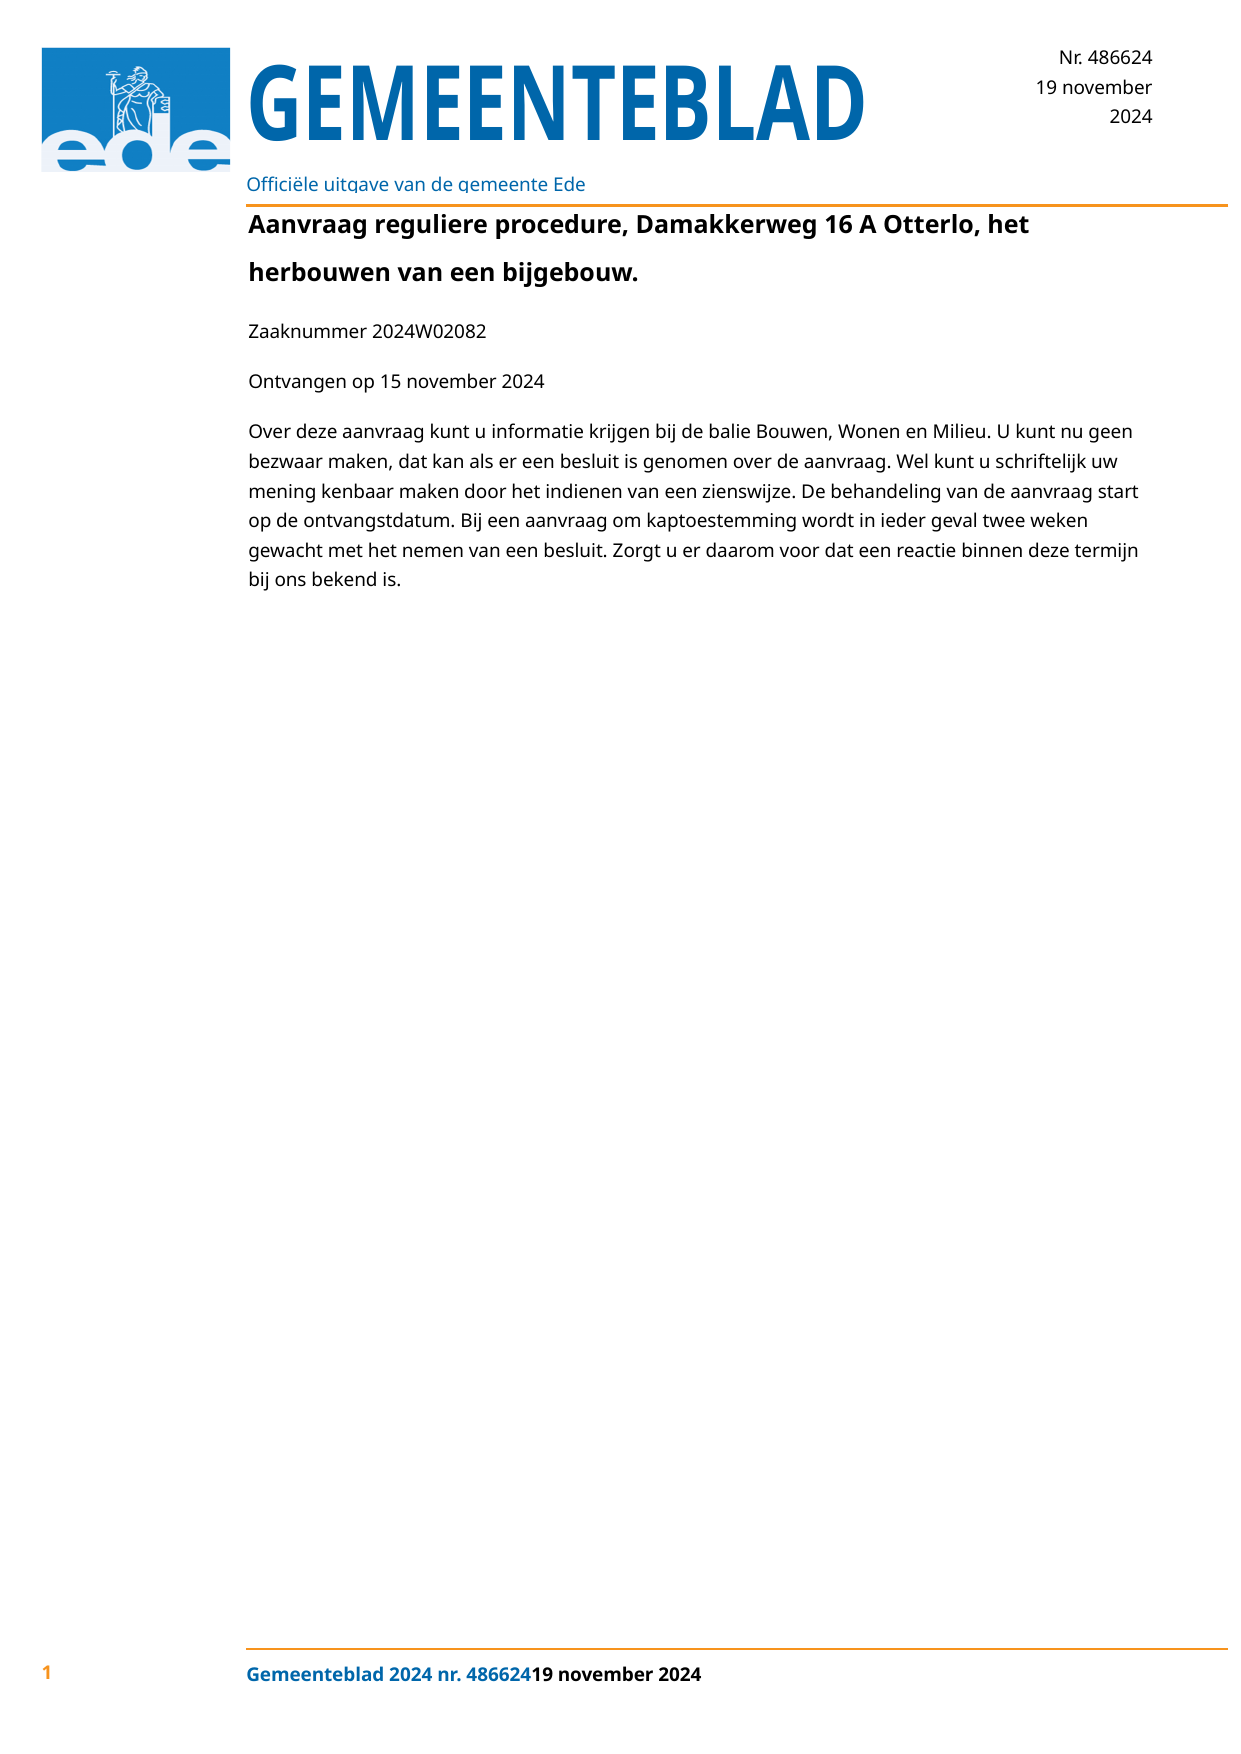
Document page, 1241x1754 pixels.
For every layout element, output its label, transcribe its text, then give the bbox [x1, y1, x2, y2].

text Ontvangen op 15 november 2024 [248, 368, 1152, 394]
text Aanvraag reguliere procedure, Damakkerweg 16 A Otterlo, het herbouwen van een bijgebouw. [248, 207, 1152, 288]
text Zaaknummer 2024W02082 [248, 318, 1152, 344]
text Over deze aanvraag kunt u informatie krijgen bij de balie Bouwen, Wonen en Milieu. U kunt nu geen bezwaar maken, dat kan als er een besluit is genomen over de aanvraag. Wel kunt u schriftelijk uw mening kenbaar maken door het indienen van een zienswijze. De behandeling van de aanvraag start op de ontvangstdatum. Bij een aanvraag om kaptoestemming wordt in ieder geval twee weken gewacht met het nemen van een besluit. Zorgt u er daarom voor dat een reactie binnen deze termijn bij ons bekend is. [248, 419, 1152, 592]
picture [41, 47, 231, 172]
